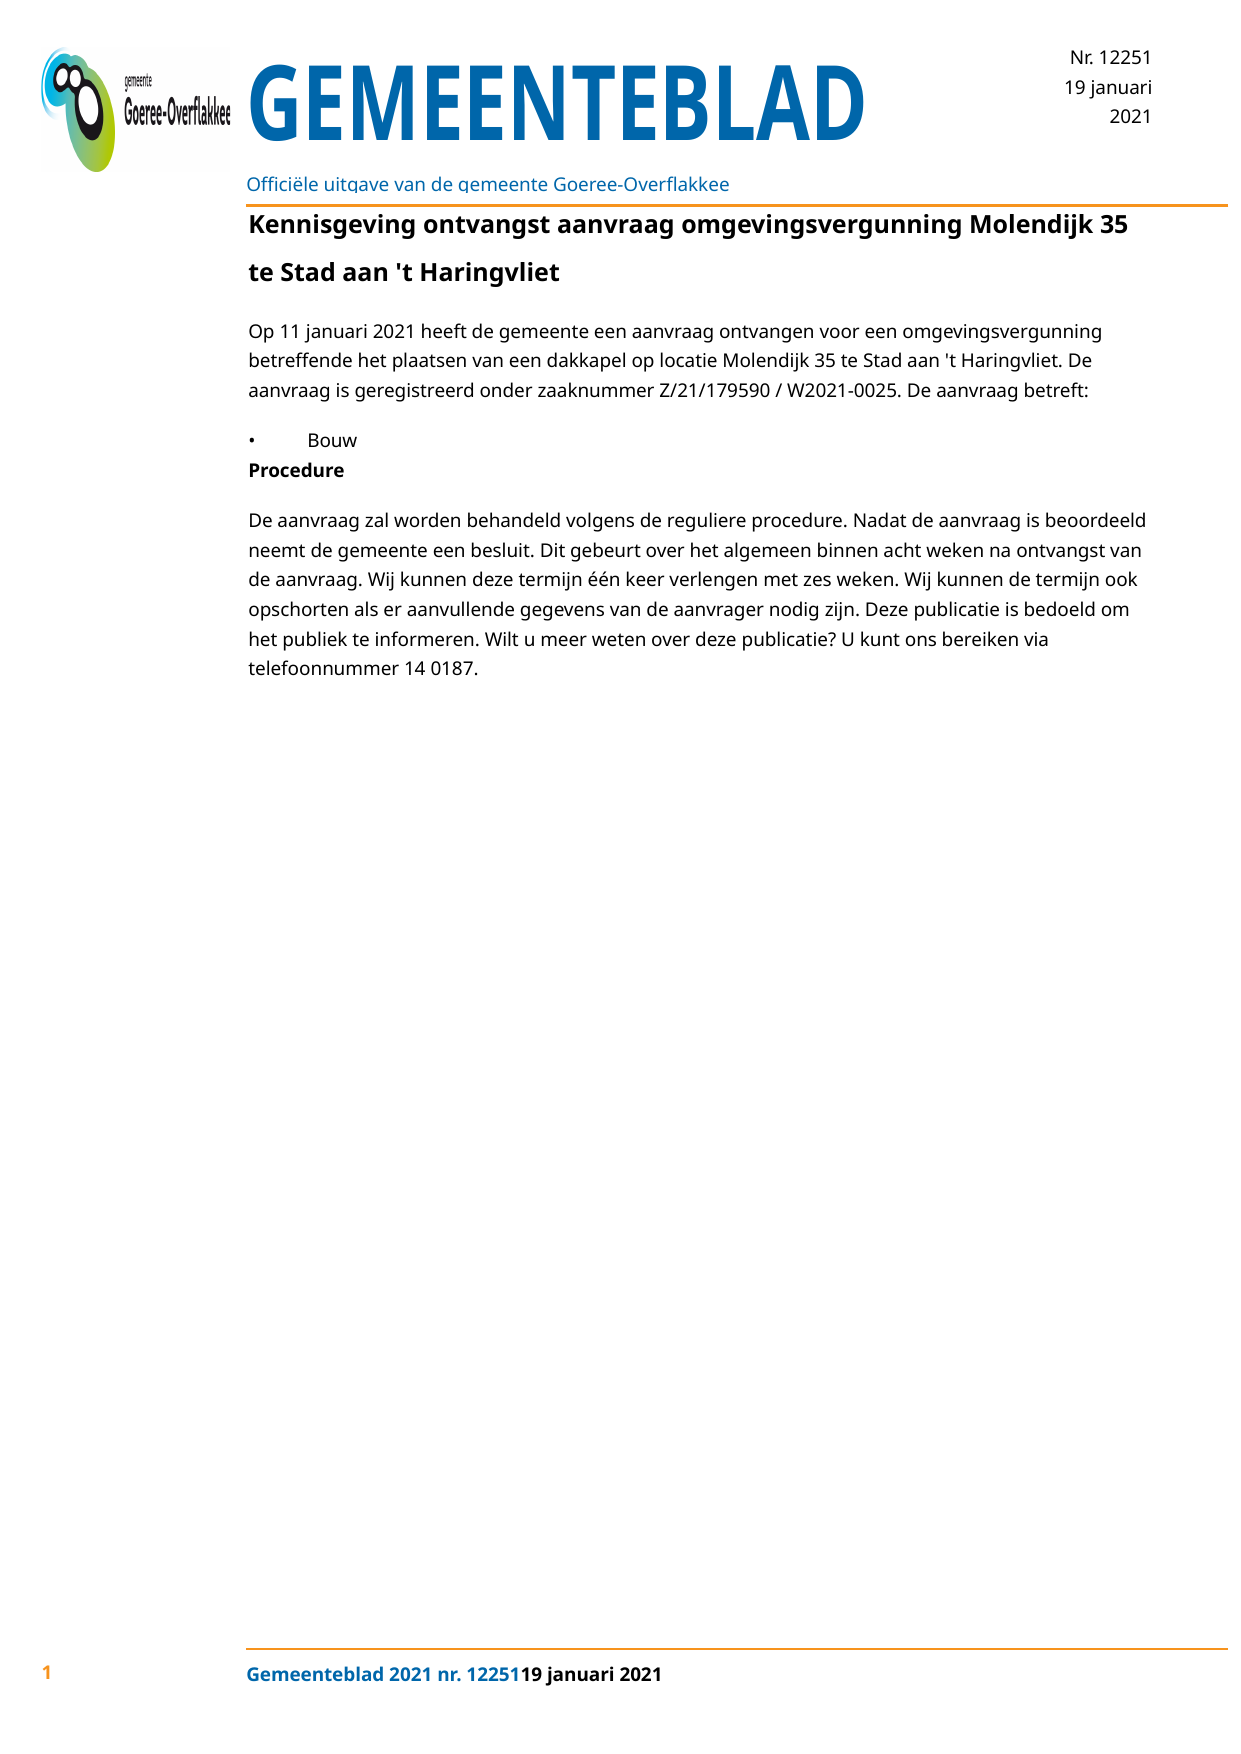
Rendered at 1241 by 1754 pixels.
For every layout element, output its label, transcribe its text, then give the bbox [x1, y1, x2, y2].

text Op 11 januari 2021 heeft de gemeente een aanvraag ontvangen voor een omgevingsvergunning betreffende het plaatsen van een dakkapel op locatie Molendijk 35 te Stad aan 't Haringvliet. De aanvraag is geregistreerd onder zaaknummer Z/21/179590 / W2021-0025. De aanvraag betreft: [248, 318, 1152, 403]
list Bouw [248, 427, 1152, 453]
picture [41, 47, 231, 172]
text Procedure [248, 457, 1152, 483]
text De aanvraag zal worden behandeld volgens de reguliere procedure. Nadat de aanvraag is beoordeeld neemt de gemeente een besluit. Dit gebeurt over het algemeen binnen acht weken na ontvangst van de aanvraag. Wij kunnen deze termijn één keer verlengen met zes weken. Wij kunnen de termijn ook opschorten als er aanvullende gegevens van de aanvrager nodig zijn. Deze publicatie is bedoeld om het publiek te informeren. Wilt u meer weten over deze publicatie? U kunt ons bereiken via telefoonnummer 14 0187. [248, 507, 1152, 681]
text Kennisgeving ontvangst aanvraag omgevingsvergunning Molendijk 35 te Stad aan 't Haringvliet [248, 207, 1152, 288]
